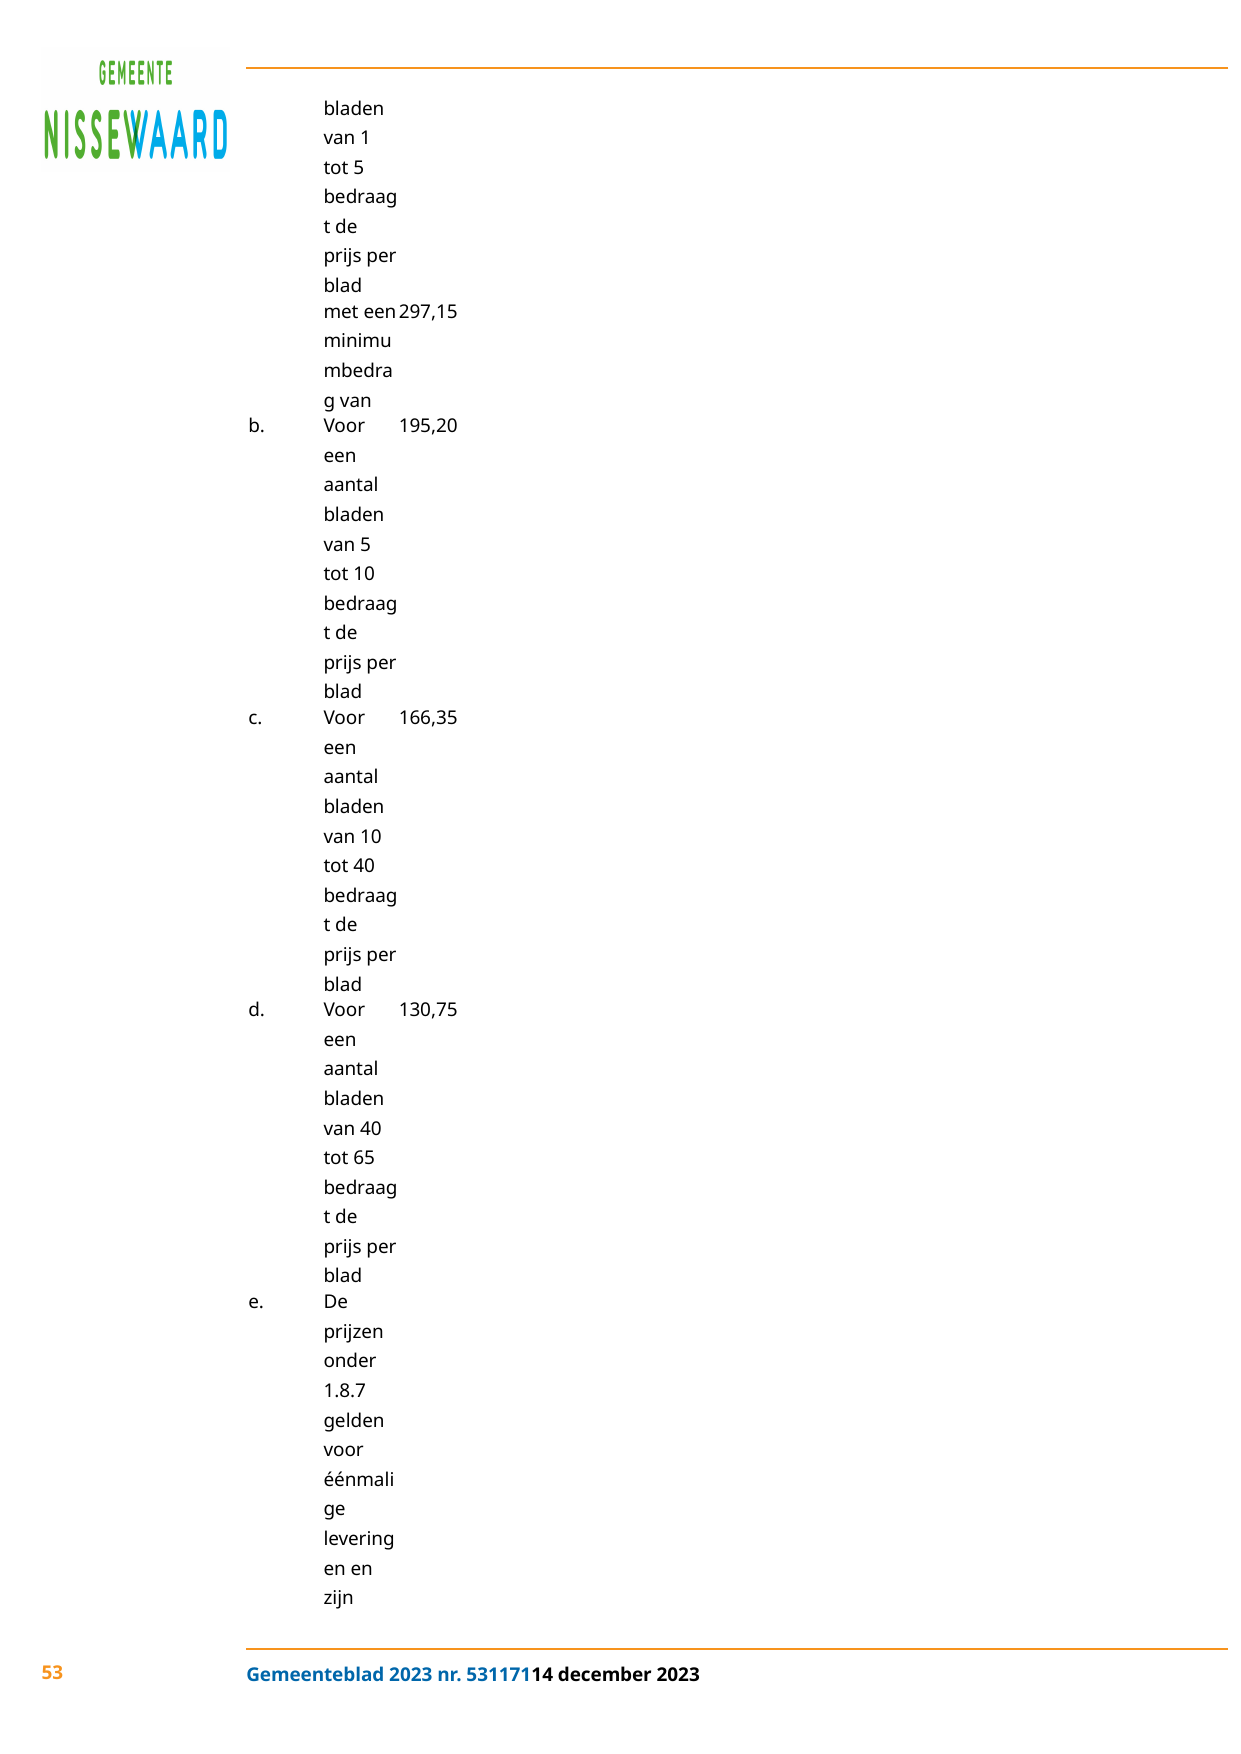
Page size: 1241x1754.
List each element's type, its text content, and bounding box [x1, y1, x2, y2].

table_cell b. [248, 413, 323, 704]
table_cell c. [248, 705, 323, 996]
table_cell Voor een aantal bladen van 10 tot 40 bedraagt de prijs per blad [323, 705, 398, 996]
table_cell 166,35 [399, 705, 474, 996]
table_cell Voor een aantal bladen van 40 tot 65 bedraagt de prijs per blad [323, 996, 398, 1288]
table_cell [248, 95, 323, 298]
table_cell bladen van 1 tot 5 bedraagt de prijs per blad [323, 95, 398, 298]
table_cell [399, 95, 474, 298]
table_cell De prijzen onder 1.8.7 gelden voor éénmalige leveringen en zijn [323, 1289, 398, 1610]
table_cell [399, 1289, 474, 1610]
picture [41, 47, 231, 172]
table_cell 297,15 [399, 298, 474, 412]
table_cell 195,20 [399, 413, 474, 704]
table_cell met een minimumbedrag van [323, 298, 398, 412]
table_cell Voor een aantal bladen van 5 tot 10 bedraagt de prijs per blad [323, 413, 398, 704]
table_cell e. [248, 1289, 323, 1610]
table_cell d. [248, 996, 323, 1288]
table_cell 130,75 [399, 996, 474, 1288]
table_cell [248, 298, 323, 412]
